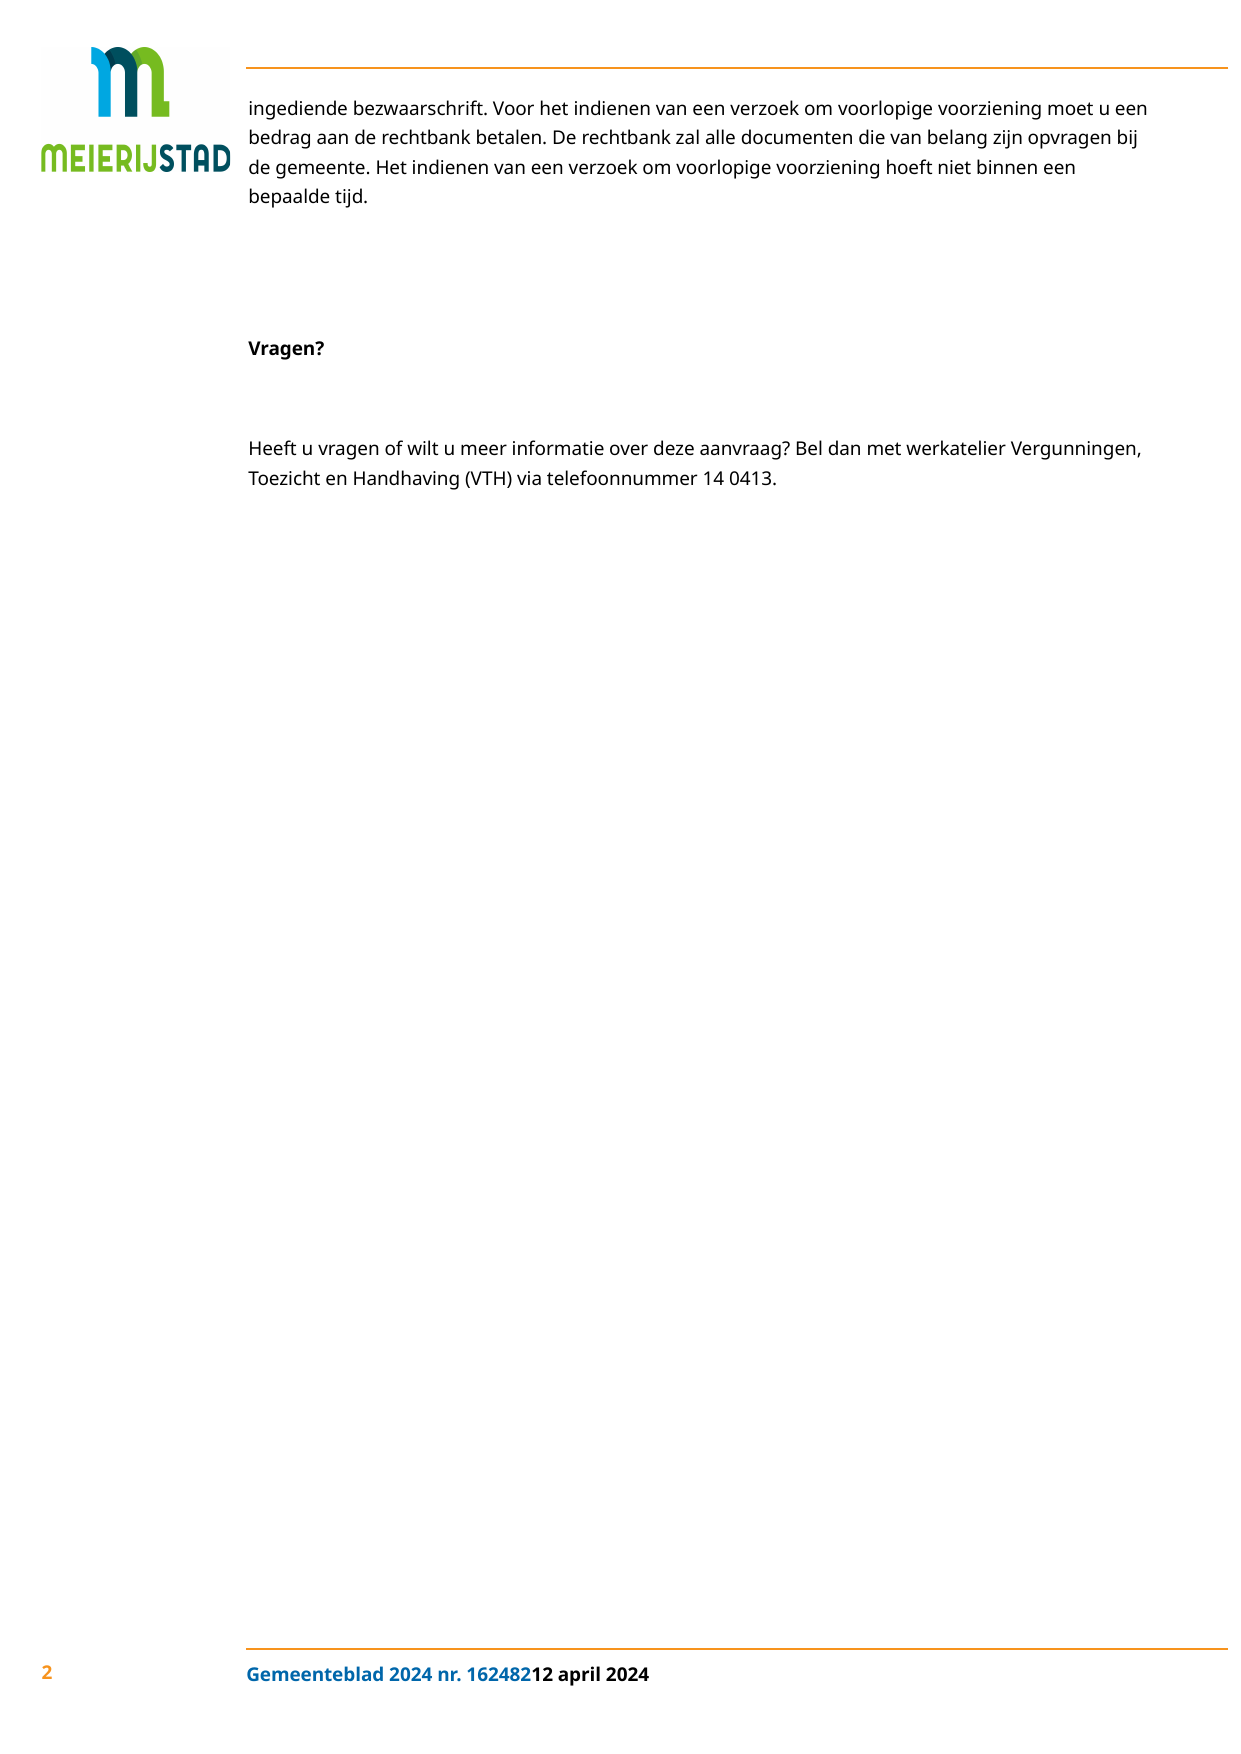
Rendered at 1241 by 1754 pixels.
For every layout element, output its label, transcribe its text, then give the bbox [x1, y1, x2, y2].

text Vragen? [248, 335, 1152, 361]
picture [41, 47, 231, 172]
text Heeft u vragen of wilt u meer informatie over deze aanvraag? Bel dan met werkatelier Vergunningen, Toezicht en Handhaving (VTH) via telefoonnummer 14 0413. [248, 436, 1152, 491]
text ingediende bezwaarschrift. Voor het indienen van een verzoek om voorlopige voorziening moet u een bedrag aan de rechtbank betalen. De rechtbank zal alle documenten die van belang zijn opvragen bij de gemeente. Het indienen van een verzoek om voorlopige voorziening hoeft niet binnen een bepaalde tijd. [248, 95, 1152, 209]
